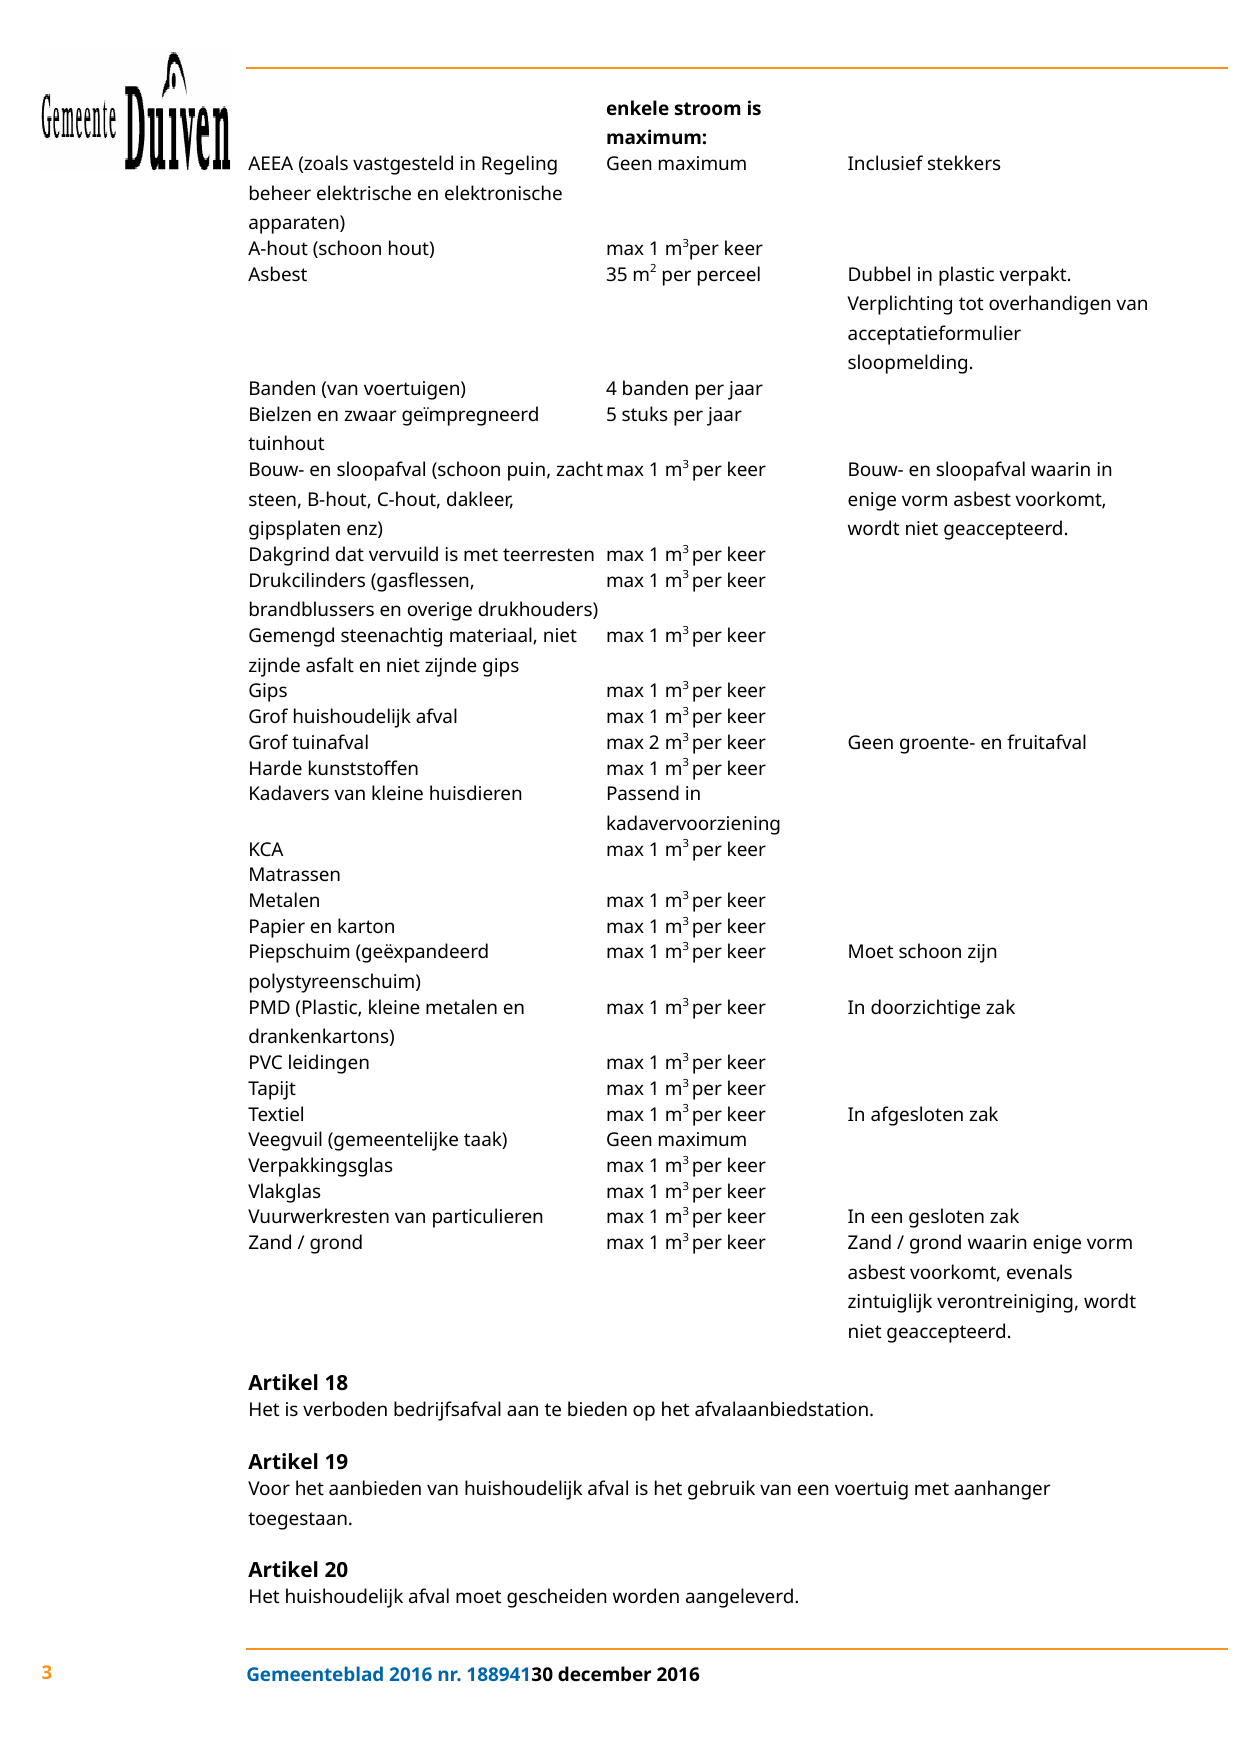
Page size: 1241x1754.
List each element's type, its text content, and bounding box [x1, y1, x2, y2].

table_cell max 2 m3 per keer [606, 729, 847, 755]
table_cell Geen groente- en fruitafval [848, 729, 1152, 755]
table_cell Textiel [248, 1101, 606, 1126]
table_cell In doorzichtige zak [848, 994, 1152, 1049]
table_cell Harde kunststoffen [248, 755, 606, 780]
table_cell Gips [248, 678, 606, 703]
table_cell [848, 622, 1152, 677]
table_cell Vuurwerkresten van particulieren [248, 1204, 606, 1229]
table_cell Veegvuil (gemeentelijke taak) [248, 1126, 606, 1152]
table_cell [606, 861, 847, 887]
table_cell 35 m2 per perceel [606, 261, 847, 375]
table_cell Geen maximum [606, 1126, 847, 1152]
table_cell Dubbel in plastic verpakt. Verplichting tot overhandigen van acceptatieformulier sloopmelding. [848, 261, 1152, 375]
table_cell Metalen [248, 887, 606, 913]
table_cell 5 stuks per jaar [606, 401, 847, 456]
table_cell Bielzen en zwaar geïmpregneerd tuinhout [248, 401, 606, 456]
table_cell max 1 m3 per keer [606, 1152, 847, 1178]
table_cell KCA [248, 836, 606, 861]
table_cell max 1 m3 per keer [606, 1075, 847, 1101]
table_cell [848, 913, 1152, 939]
table_cell [848, 401, 1152, 456]
table_cell max 1 m3 per keer [606, 939, 847, 994]
table_cell Gemengd steenachtig materiaal, niet zijnde asfalt en niet zijnde gips [248, 622, 606, 677]
text Voor het aanbieden van huishoudelijk afval is het gebruik van een voertuig met aanhanger toegestaan. [248, 1475, 1152, 1531]
table_cell Drukcilinders (gasflessen, brandblussers en overige drukhouders) [248, 567, 606, 622]
text Artikel 19 [248, 1447, 1152, 1475]
table_cell [848, 375, 1152, 401]
table_cell 4 banden per jaar [606, 375, 847, 401]
table_cell [848, 1152, 1152, 1178]
table_cell max 1 m3 per keer [606, 1101, 847, 1126]
table_cell Asbest [248, 261, 606, 375]
table_cell Bouw- en sloopafval (schoon puin, zacht steen, B-hout, C-hout, dakleer, gipsplaten enz) [248, 456, 606, 541]
table_cell max 1 m3 per keer [606, 1178, 847, 1204]
table_cell Matrassen [248, 861, 606, 887]
table_cell Grof tuinafval [248, 729, 606, 755]
table_cell PMD (Plastic, kleine metalen en drankenkartons) [248, 994, 606, 1049]
table_cell max 1 m3 per keer [606, 1204, 847, 1229]
table_header enkele stroom is maximum: [606, 95, 847, 150]
table_cell [848, 541, 1152, 567]
table_cell [848, 836, 1152, 861]
table_cell Geen maximum [606, 150, 847, 235]
picture [41, 47, 231, 172]
table_cell Banden (van voertuigen) [248, 375, 606, 401]
table_cell Dakgrind dat vervuild is met teerresten [248, 541, 606, 567]
table_cell A-hout (schoon hout) [248, 235, 606, 261]
table_cell Vlakglas [248, 1178, 606, 1204]
table_cell [848, 703, 1152, 729]
table_cell max 1 m3 per keer [606, 755, 847, 780]
table_cell max 1 m3 per keer [606, 678, 847, 703]
table_cell Zand / grond waarin enige vorm asbest voorkomt, evenals zintuiglijk verontreiniging, wordt niet geaccepteerd. [848, 1229, 1152, 1344]
table_cell [848, 567, 1152, 622]
table_cell [848, 1126, 1152, 1152]
table_cell Tapijt [248, 1075, 606, 1101]
table_cell [848, 861, 1152, 887]
table_cell [848, 1049, 1152, 1075]
table_cell PVC leidingen [248, 1049, 606, 1075]
text Artikel 20 [248, 1555, 1152, 1584]
table_cell In een gesloten zak [848, 1204, 1152, 1229]
table_cell max 1 m3 per keer [606, 1229, 847, 1344]
text Artikel 18 [248, 1368, 1152, 1396]
table_cell In afgesloten zak [848, 1101, 1152, 1126]
table_cell Inclusief stekkers [848, 150, 1152, 235]
table_cell Papier en karton [248, 913, 606, 939]
table_cell [848, 1178, 1152, 1204]
table_cell max 1 m3 per keer [606, 887, 847, 913]
text Het huishoudelijk afval moet gescheiden worden aangeleverd. [248, 1584, 1152, 1609]
table_cell max 1 m3 per keer [606, 703, 847, 729]
table_cell Kadavers van kleine huisdieren [248, 780, 606, 836]
table_cell [848, 235, 1152, 261]
table_cell max 1 m3 per keer [606, 994, 847, 1049]
table_cell max 1 m3 per keer [606, 541, 847, 567]
table_cell [848, 780, 1152, 836]
table_cell max 1 m3per keer [606, 235, 847, 261]
table_cell max 1 m3 per keer [606, 622, 847, 677]
table_cell AEEA (zoals vastgesteld in Regeling beheer elektrische en elektronische apparaten) [248, 150, 606, 235]
table_cell [848, 887, 1152, 913]
text Het is verboden bedrijfsafval aan te bieden op het afvalaanbiedstation. [248, 1396, 1152, 1422]
table_cell Piepschuim (geëxpandeerd polystyreenschuim) [248, 939, 606, 994]
table_cell max 1 m3 per keer [606, 456, 847, 541]
table_header [248, 95, 606, 150]
table_cell Passend in kadavervoorziening [606, 780, 847, 836]
table_cell Moet schoon zijn [848, 939, 1152, 994]
table_cell max 1 m3 per keer [606, 836, 847, 861]
table_cell Zand / grond [248, 1229, 606, 1344]
table_cell Grof huishoudelijk afval [248, 703, 606, 729]
table_cell max 1 m3 per keer [606, 913, 847, 939]
table_cell max 1 m3 per keer [606, 1049, 847, 1075]
table_cell [848, 678, 1152, 703]
table_cell Verpakkingsglas [248, 1152, 606, 1178]
table_cell [848, 1075, 1152, 1101]
table_cell Bouw- en sloopafval waarin in enige vorm asbest voorkomt, wordt niet geaccepteerd. [848, 456, 1152, 541]
table_cell max 1 m3 per keer [606, 567, 847, 622]
table_header [848, 95, 1152, 150]
table_cell [848, 755, 1152, 780]
